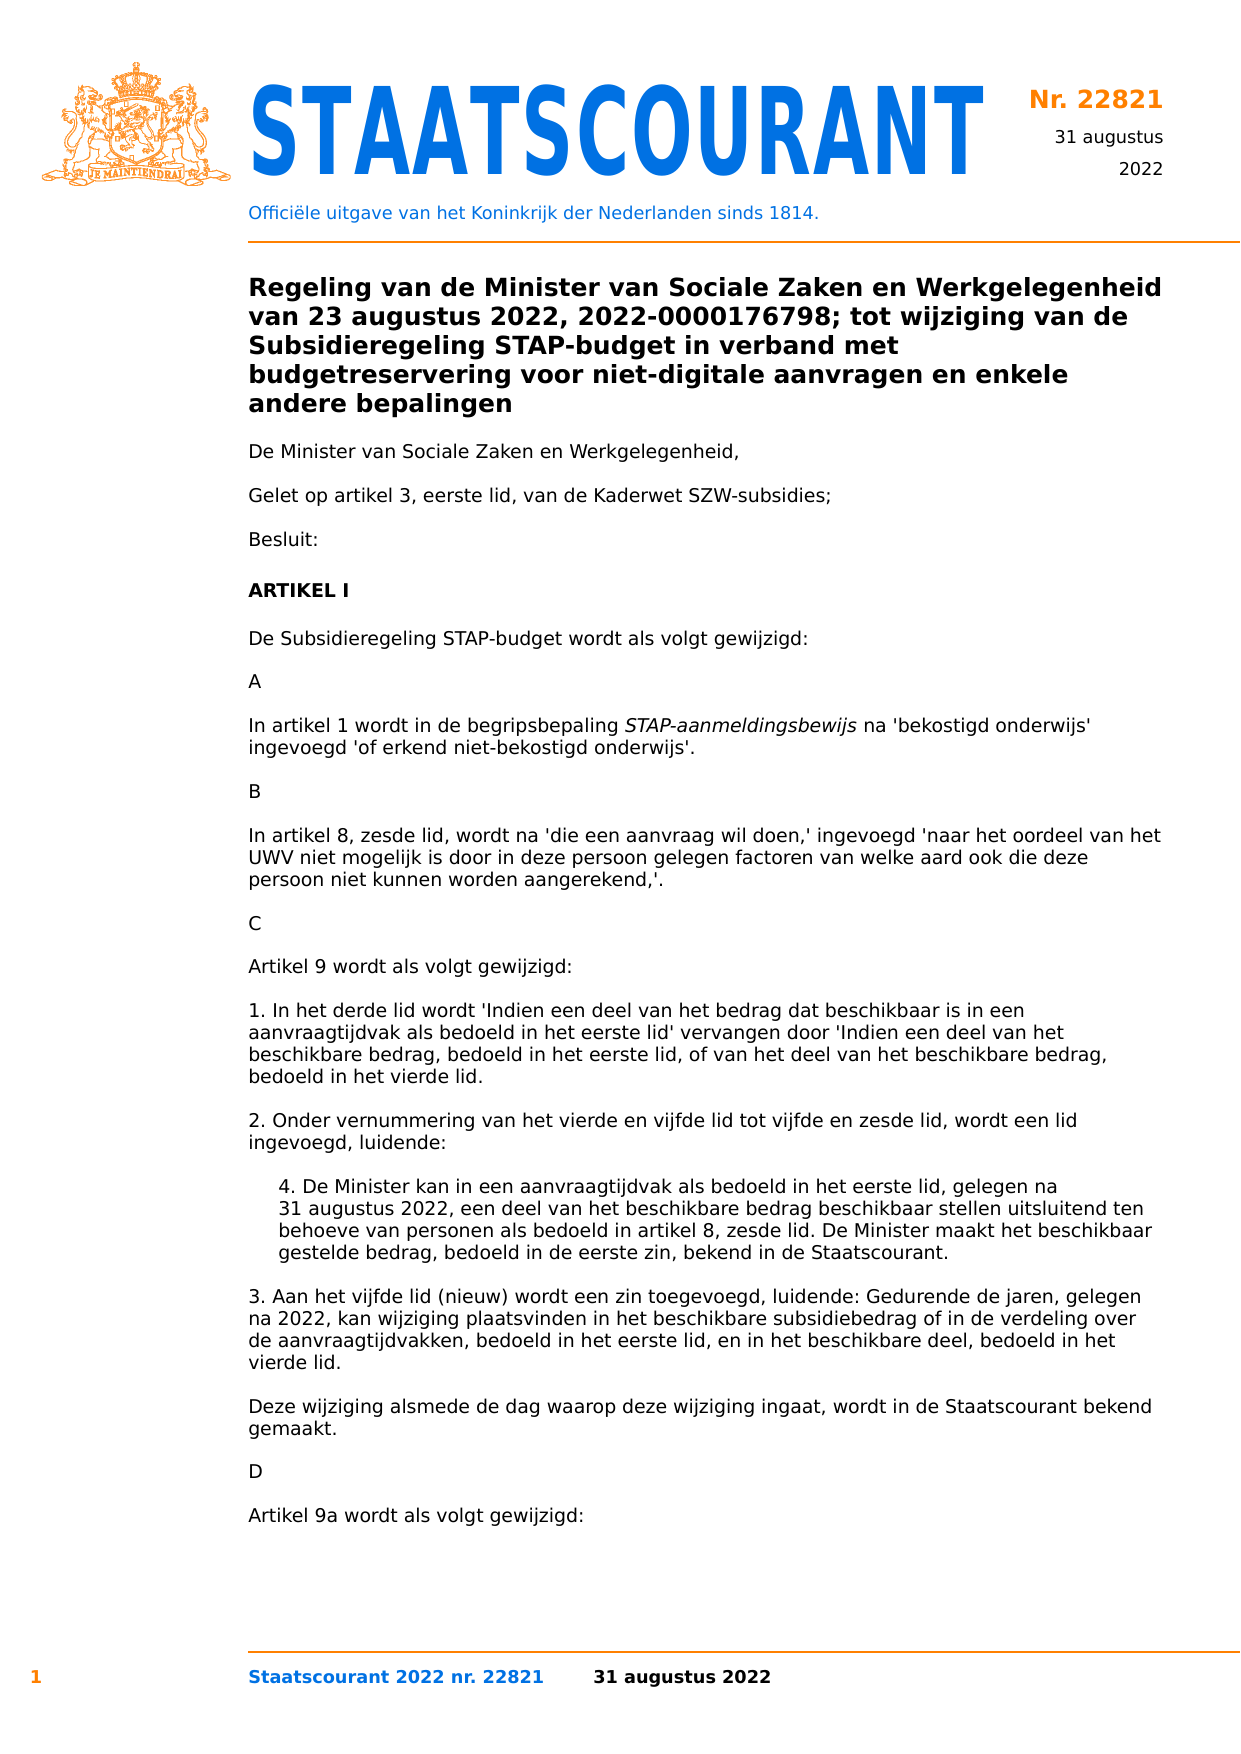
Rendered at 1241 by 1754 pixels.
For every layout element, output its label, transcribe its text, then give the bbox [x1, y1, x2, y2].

text 1. In het derde lid wordt 'Indien een deel van het bedrag dat beschikbaar is in een aanvraagtijdvak als bedoeld in het eerste lid' vervangen door 'Indien een deel van het beschikbare bedrag, bedoeld in het eerste lid, of van het deel van het beschikbare bedrag, bedoeld in het vierde lid. [248, 1000, 1163, 1088]
table_cell 31 augustus [998, 121, 1240, 153]
text De Minister van Sociale Zaken en Werkgelegenheid, [248, 441, 1163, 463]
text D [248, 1461, 1163, 1483]
text Besluit: [248, 528, 1163, 550]
text In artikel 1 wordt in de begripsbepaling STAP-aanmeldingsbewijs na 'bekostigd onderwijs' ingevoegd 'of erkend niet-bekostigd onderwijs'. [248, 715, 1163, 759]
text 2. Onder vernummering van het vierde en vijfde lid tot vijfde en zesde lid, wordt een lid ingevoegd, luidende: [248, 1110, 1163, 1154]
text Gelet op artikel 3, eerste lid, van de Kaderwet SZW-subsidies; [248, 484, 1163, 507]
text 4. De Minister kan in een aanvraagtijdvak als bedoeld in het eerste lid, gelegen na 31 augustus 2022, een deel van het beschikbare bedrag beschikbaar stellen uitsluitend ten behoeve van personen als bedoeld in artikel 8, zesde lid. De Minister maakt het beschikbaar gestelde bedrag, bedoeld in de eerste zin, bekend in de Staatscourant. [278, 1176, 1163, 1264]
subtitle ARTIKEL I [248, 580, 1163, 602]
table_header [25, 62, 248, 241]
text Deze wijziging alsmede de dag waarop deze wijziging ingaat, wordt in de Staatscourant bekend gemaakt. [248, 1396, 1163, 1439]
table_header Nr. 22821 [998, 62, 1240, 121]
text Artikel 9a wordt als volgt gewijzigd: [248, 1505, 1163, 1527]
text C [248, 913, 1163, 934]
table_cell Officiële uitgave van het Koninkrijk der Nederlanden sinds 1814. [248, 203, 1240, 241]
table_cell 2022 [998, 153, 1240, 203]
subtitle Regeling van de Minister van Sociale Zaken en Werkgelegenheid van 23 augustus 2022, 2022-0000176798; tot wijziging van de Subsidieregeling STAP-budget in verband met budgetreservering voor niet-digitale aanvragen en enkele andere bepalingen [248, 273, 1163, 419]
picture [41, 62, 231, 186]
text A [248, 671, 1163, 693]
text 3. Aan het vijfde lid (nieuw) wordt een zin toegevoegd, luidende: Gedurende de jaren, gelegen na 2022, kan wijziging plaatsvinden in het beschikbare subsidiebedrag of in de verdeling over de aanvraagtijdvakken, bedoeld in het eerste lid, en in het beschikbare deel, bedoeld in het vierde lid. [248, 1286, 1163, 1374]
text De Subsidieregeling STAP-budget wordt als volgt gewijzigd: [248, 627, 1163, 649]
text B [248, 781, 1163, 803]
text Artikel 9 wordt als volgt gewijzigd: [248, 956, 1163, 978]
table_header STAATSCOURANT [248, 62, 998, 203]
text In artikel 8, zesde lid, wordt na 'die een aanvraag wil doen,' ingevoegd 'naar het oordeel van het UWV niet mogelijk is door in deze persoon gelegen factoren van welke aard ook die deze persoon niet kunnen worden aangerekend,'. [248, 825, 1163, 891]
